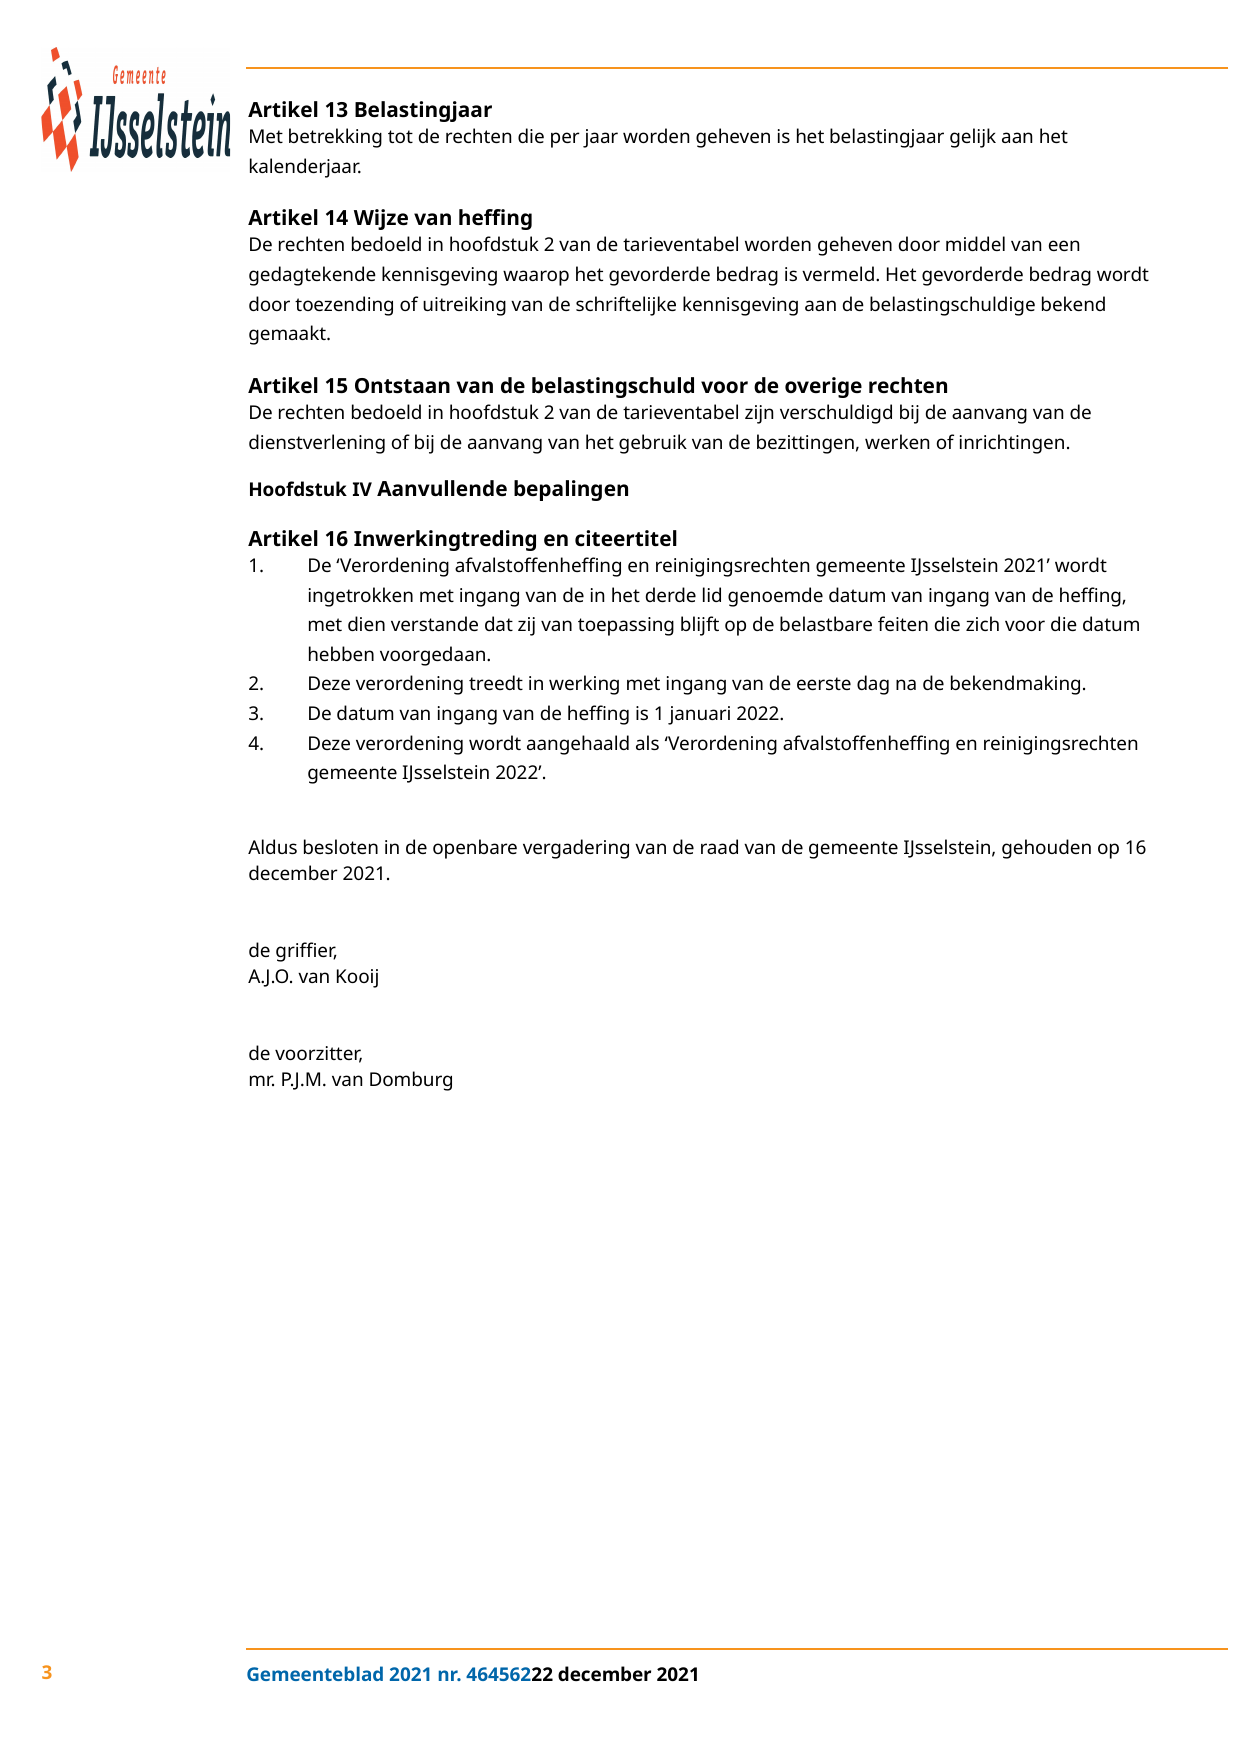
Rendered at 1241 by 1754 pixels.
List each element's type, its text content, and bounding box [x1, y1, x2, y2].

text De rechten bedoeld in hoofdstuk 2 van de tarieventabel worden geheven door middel van een gedagtekende kennisgeving waarop het gevorderde bedrag is vermeld. Het gevorderde bedrag wordt door toezending of uitreiking van de schriftelijke kennisgeving aan de belastingschuldige bekend gemaakt. [248, 232, 1152, 346]
text De rechten bedoeld in hoofdstuk 2 van de tarieventabel zijn verschuldigd bij de aanvang van de dienstverlening of bij de aanvang van het gebruik van de bezittingen, werken of inrichtingen. [248, 399, 1152, 454]
list De datum van ingang van de heffing is 1 januari 2022. [248, 700, 1152, 726]
text Artikel 13 Belastingjaar [248, 95, 1152, 123]
text Artikel 16 Inwerkingtreding en citeertitel [248, 524, 1152, 552]
list Deze verordening treedt in werking met ingang van de eerste dag na de bekendmaking. [248, 671, 1152, 696]
text Aldus besloten in de openbare vergadering van de raad van de gemeente IJsselstein, gehouden op 16 december 2021. [248, 834, 1152, 886]
text Artikel 15 Ontstaan van de belastingschuld voor de overige rechten [248, 371, 1152, 399]
text Artikel 14 Wijze van heffing [248, 203, 1152, 232]
picture [41, 47, 231, 172]
text A.J.O. van Kooij [248, 963, 1152, 989]
text mr. P.J.M. van Domburg [248, 1066, 1152, 1092]
list Deze verordening wordt aangehaald als ‘Verordening afvalstoffenheffing en reinigingsrechten gemeente IJsselstein 2022’. [248, 730, 1152, 785]
text Hoofdstuk IV Aanvullende bepalingen [248, 474, 1152, 503]
text de voorzitter, [248, 1040, 1152, 1066]
list De ‘Verordening afvalstoffenheffing en reinigingsrechten gemeente IJsselstein 2021’ wordt ingetrokken met ingang van de in het derde lid genoemde datum van ingang van de heffing, met dien verstande dat zij van toepassing blijft op de belastbare feiten die zich voor die datum hebben voorgedaan. [248, 552, 1152, 667]
text Met betrekking tot de rechten die per jaar worden geheven is het belastingjaar gelijk aan het kalenderjaar. [248, 123, 1152, 178]
text de griffier, [248, 937, 1152, 963]
